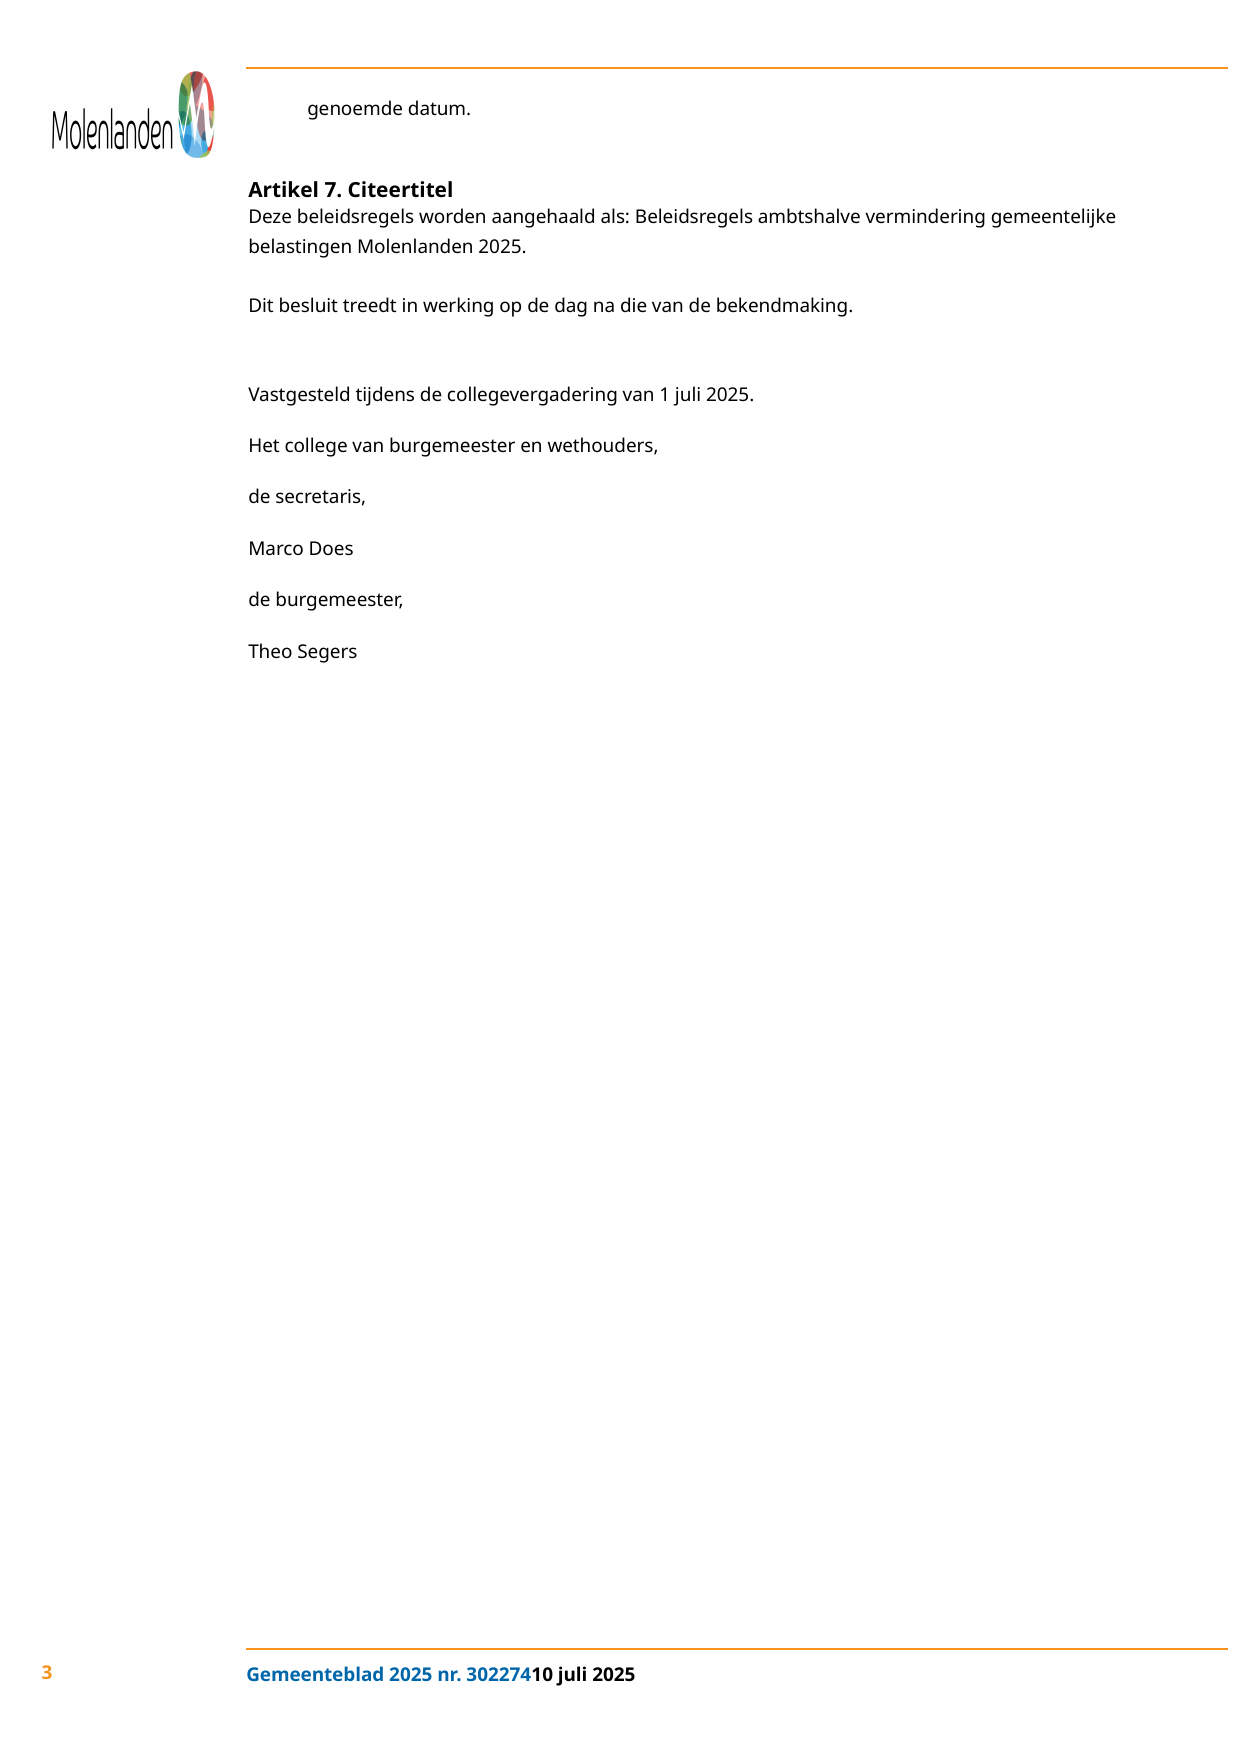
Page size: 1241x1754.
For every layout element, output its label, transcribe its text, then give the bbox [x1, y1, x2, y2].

text Deze beleidsregels worden aangehaald als: Beleidsregels ambtshalve vermindering gemeentelijke belastingen Molenlanden 2025. [248, 203, 1152, 258]
picture [41, 47, 231, 172]
text Marco Does [248, 535, 1152, 561]
list genoemde datum. [248, 95, 1152, 121]
text Vastgesteld tijdens de collegevergadering van 1 juli 2025. [248, 381, 1152, 406]
text Het college van burgemeester en wethouders, [248, 432, 1152, 458]
text de secretaris, [248, 484, 1152, 509]
text Theo Segers [248, 638, 1152, 664]
text Dit besluit treedt in werking op de dag na die van de bekendmaking. [248, 292, 1152, 318]
text Artikel 7. Citeertitel [248, 175, 1152, 203]
text de burgemeester, [248, 587, 1152, 612]
